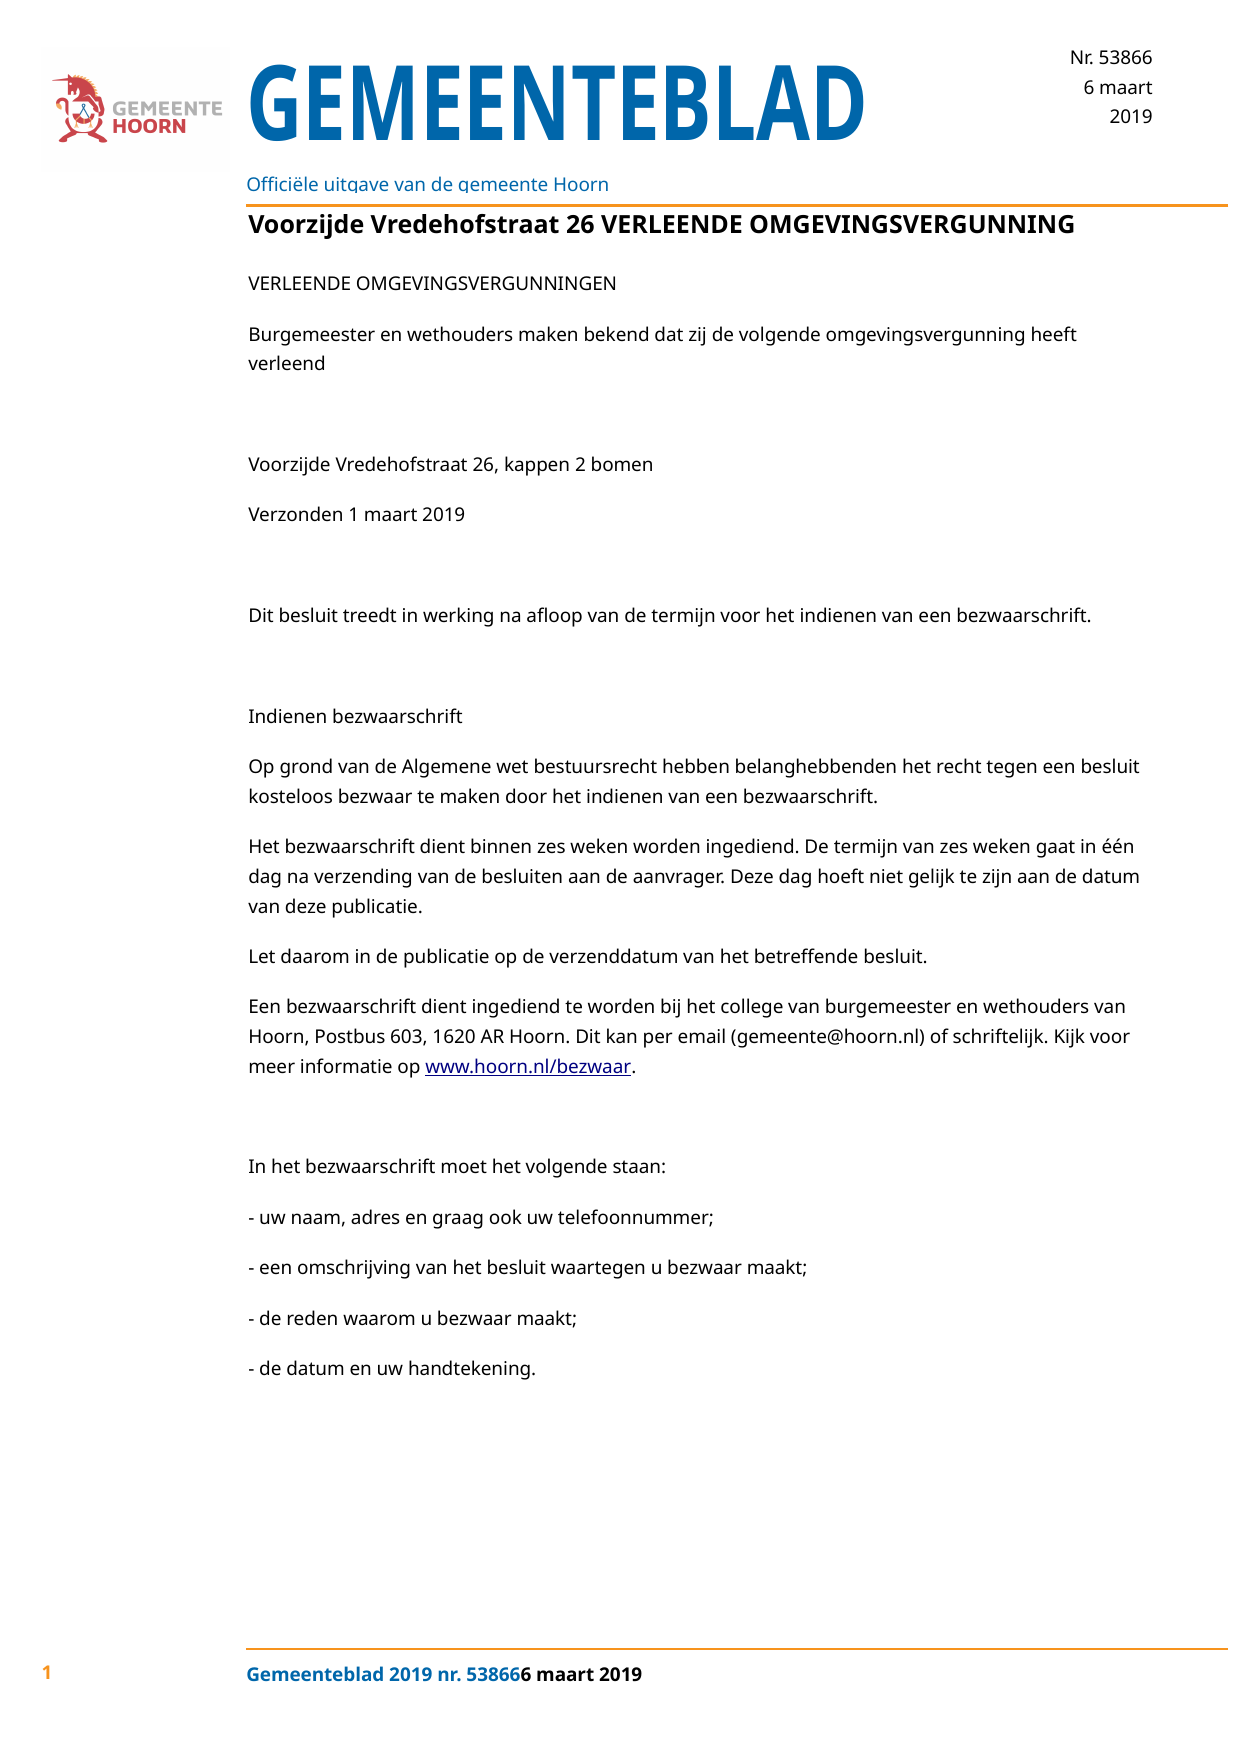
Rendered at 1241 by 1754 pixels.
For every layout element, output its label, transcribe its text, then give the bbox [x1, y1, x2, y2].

text Een bezwaarschrift dient ingediend te worden bij het college van burgemeester en wethouders van Hoorn, Postbus 603, 1620 AR Hoorn. Dit kan per email (gemeente@hoorn.nl) of schriftelijk. Kijk voor meer informatie op www.hoorn.nl/bezwaar. [248, 994, 1152, 1078]
text Burgemeester en wethouders maken bekend dat zij de volgende omgevingsvergunning heeft verleend [248, 321, 1152, 376]
picture [41, 47, 231, 172]
text Het bezwaarschrift dient binnen zes weken worden ingediend. De termijn van zes weken gaat in één dag na verzending van de besluiten aan de aanvrager. Deze dag hoeft niet gelijk te zijn aan de datum van deze publicatie. [248, 834, 1152, 918]
text Dit besluit treedt in werking na afloop van de termijn voor het indienen van een bezwaarschrift. [248, 602, 1152, 628]
text Let daarom in de publicatie op de verzenddatum van het betreffende besluit. [248, 943, 1152, 969]
text - de reden waarom u bezwaar maakt; [248, 1305, 1152, 1331]
text - een omschrijving van het besluit waartegen u bezwaar maakt; [248, 1254, 1152, 1280]
text Indienen bezwaarschrift [248, 703, 1152, 729]
text In het bezwaarschrift moet het volgende staan: [248, 1154, 1152, 1179]
text Voorzijde Vredehofstraat 26, kappen 2 bomen [248, 451, 1152, 477]
text Verzonden 1 maart 2019 [248, 502, 1152, 527]
text Op grond van de Algemene wet bestuursrecht hebben belanghebbenden het recht tegen een besluit kosteloos bezwaar te maken door het indienen van een bezwaarschrift. [248, 754, 1152, 809]
text Voorzijde Vredehofstraat 26 VERLEENDE OMGEVINGSVERGUNNING [248, 207, 1152, 241]
text - uw naam, adres en graag ook uw telefoonnummer; [248, 1204, 1152, 1230]
text - de datum en uw handtekening. [248, 1355, 1152, 1381]
text VERLEENDE OMGEVINGSVERGUNNINGEN [248, 270, 1152, 296]
